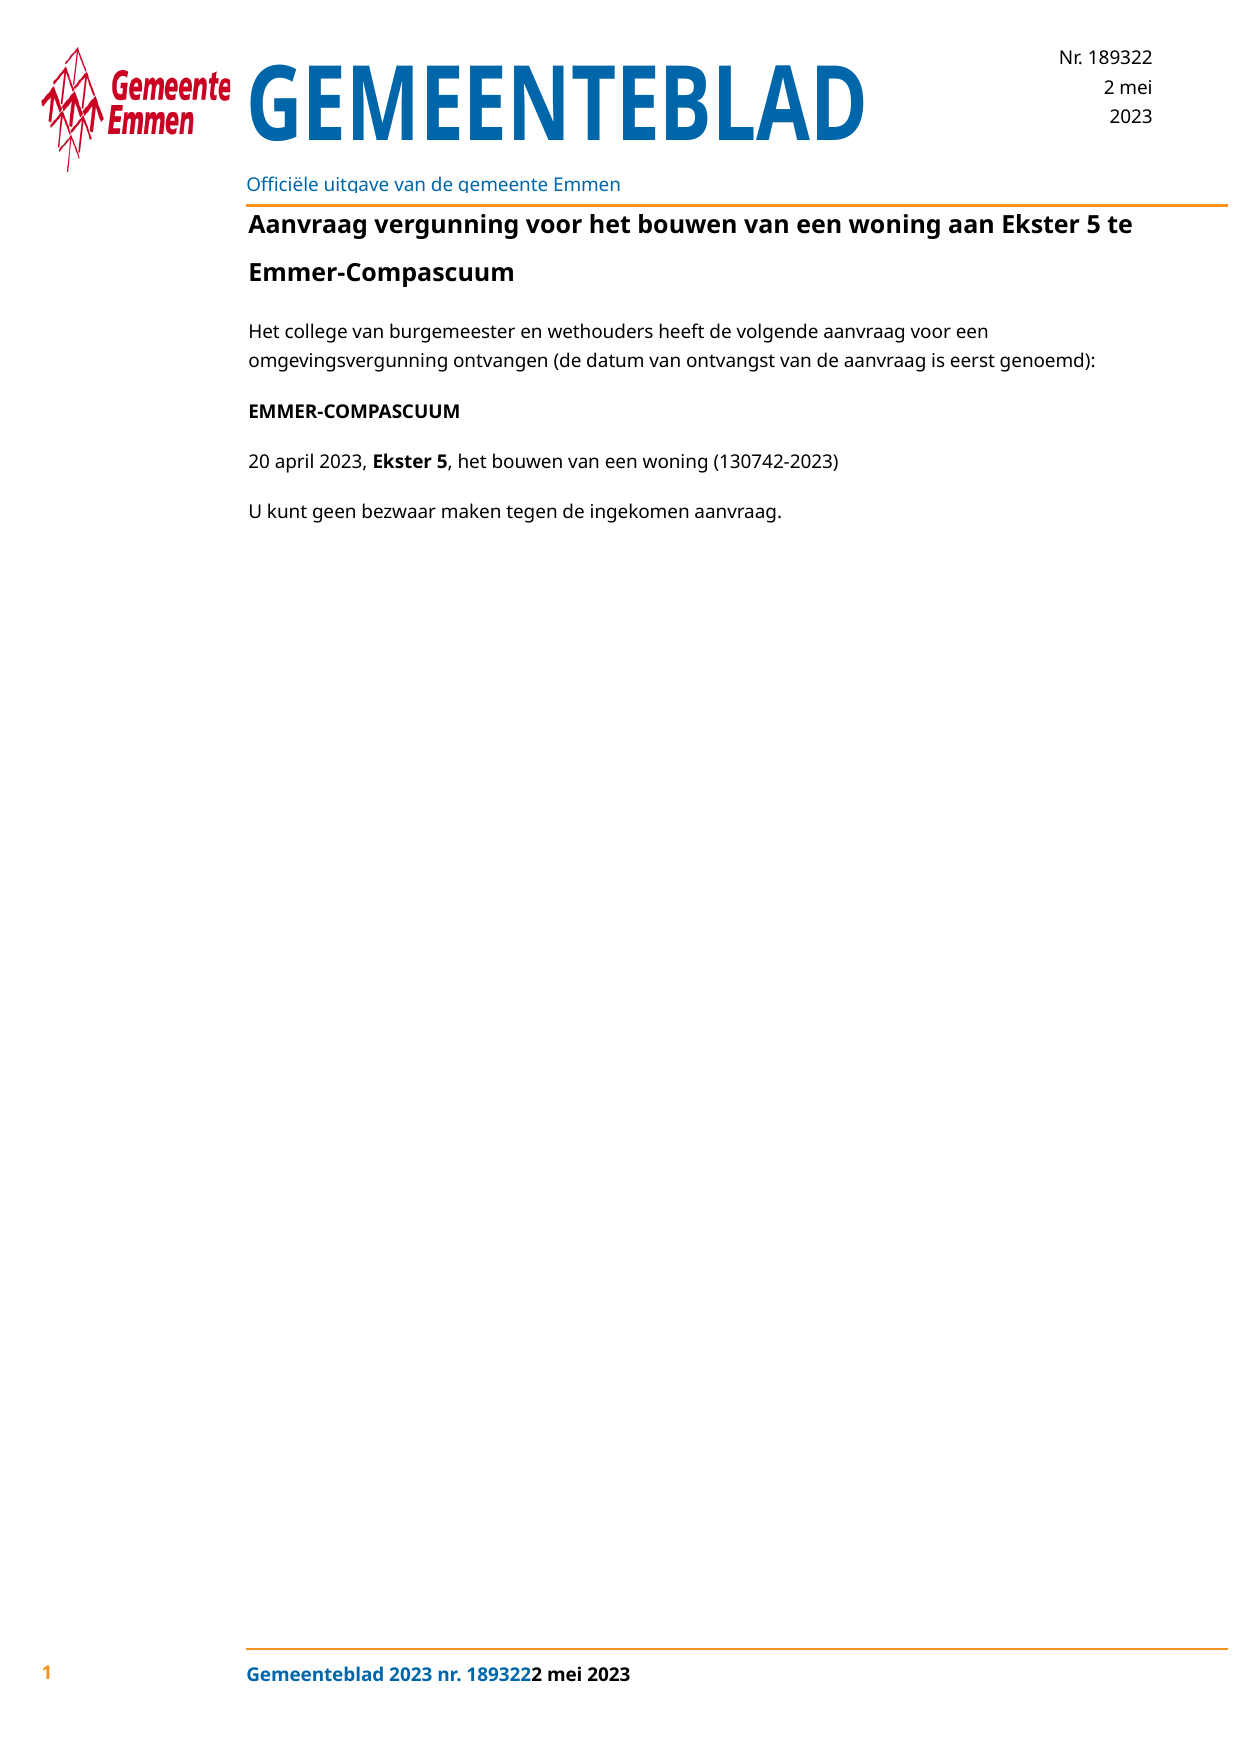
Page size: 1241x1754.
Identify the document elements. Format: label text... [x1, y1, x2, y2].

text 20 april 2023, Ekster 5, het bouwen van een woning (130742-2023) [248, 448, 1152, 474]
text Het college van burgemeester en wethouders heeft de volgende aanvraag voor een omgevingsvergunning ontvangen (de datum van ontvangst van de aanvraag is eerst genoemd): [248, 318, 1152, 373]
picture [41, 47, 231, 172]
text Aanvraag vergunning voor het bouwen van een woning aan Ekster 5 te Emmer-Compascuum [248, 207, 1152, 288]
text U kunt geen bezwaar maken tegen de ingekomen aanvraag. [248, 499, 1152, 524]
text EMMER-COMPASCUUM [248, 398, 1152, 424]
